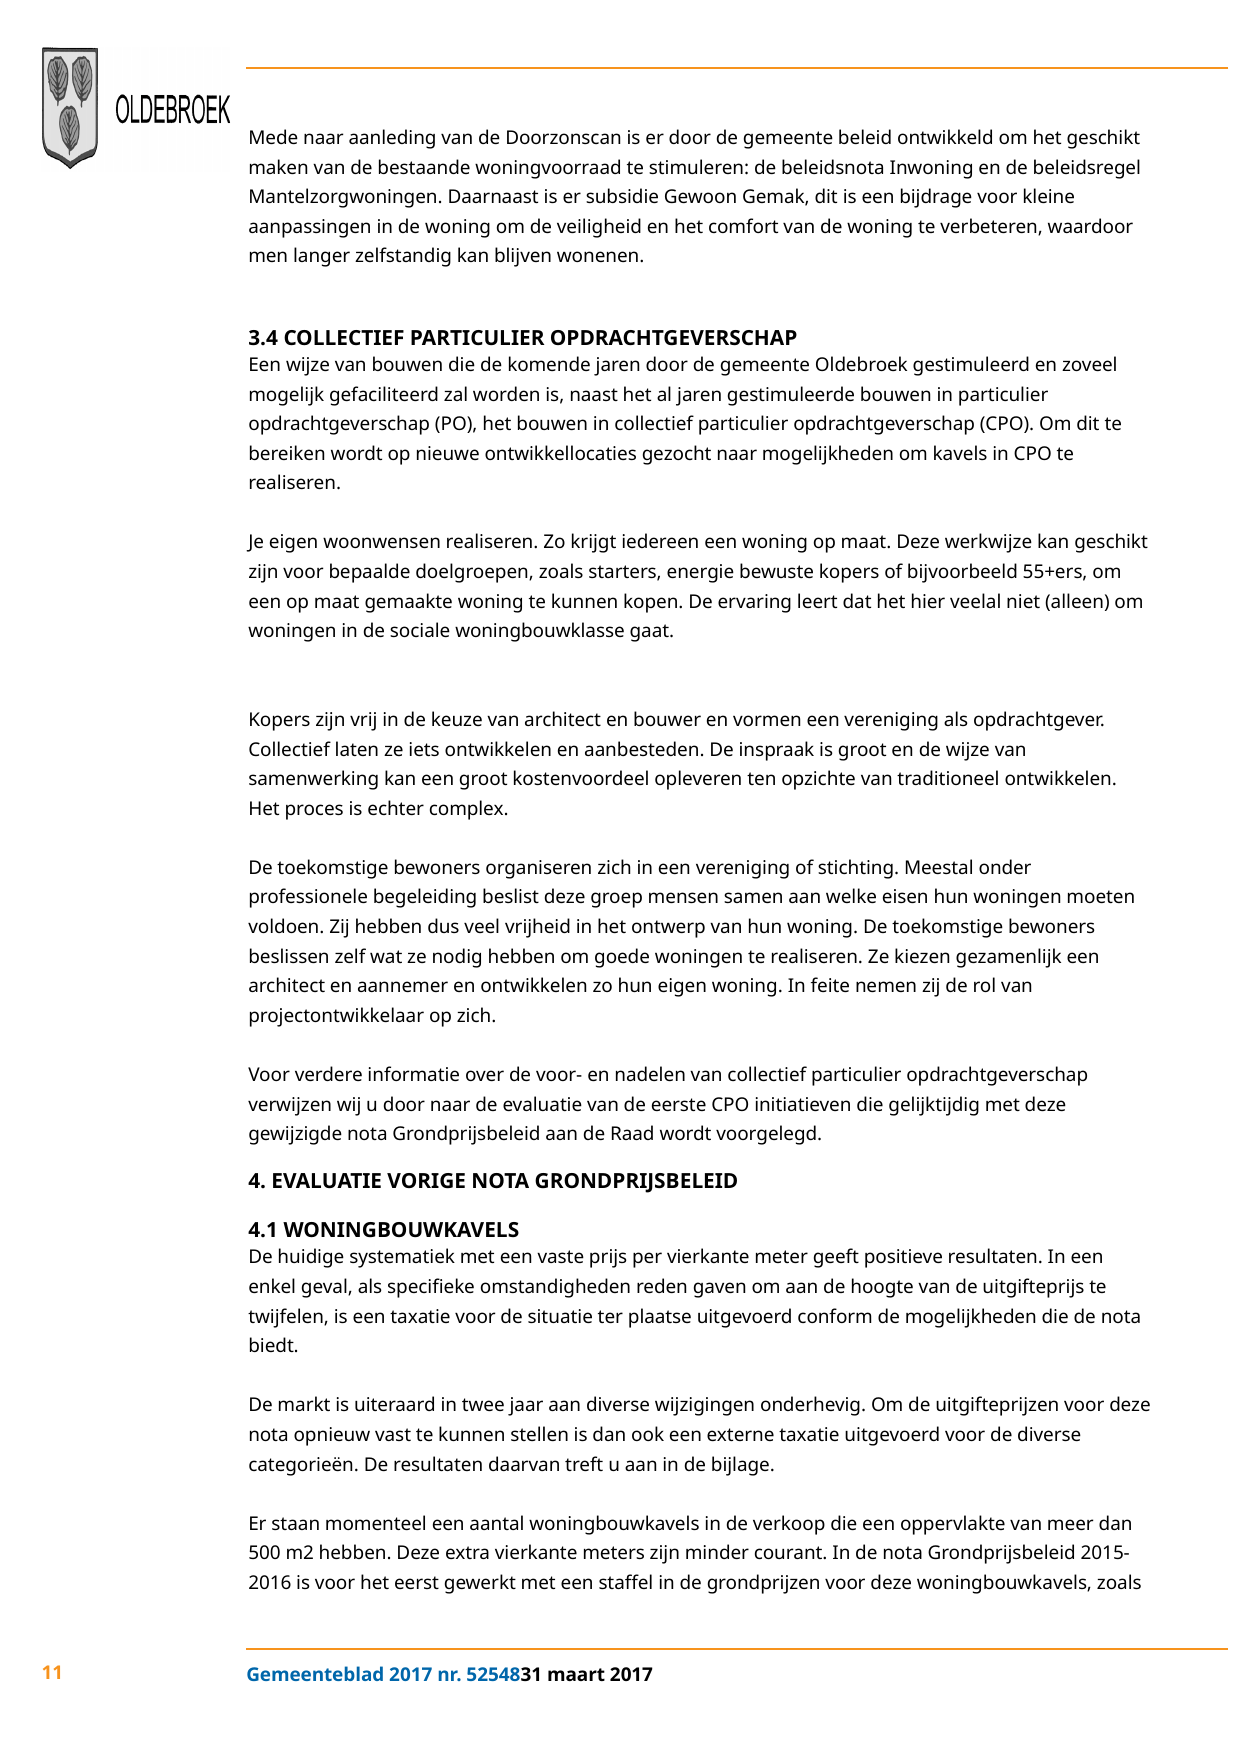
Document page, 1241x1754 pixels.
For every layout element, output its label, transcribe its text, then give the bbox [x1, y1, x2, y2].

text De huidige systematiek met een vaste prijs per vierkante meter geeft positieve resultaten. In een enkel geval, als specifieke omstandigheden reden gaven om aan de hoogte van de uitgifteprijs te twijfelen, is een taxatie voor de situatie ter plaatse uitgevoerd conform de mogelijkheden die de nota biedt. [248, 1244, 1152, 1358]
text Mede naar aanleding van de Doorzonscan is er door de gemeente beleid ontwikkeld om het geschikt maken van de bestaande woningvoorraad te stimuleren: de beleidsnota Inwoning en de beleidsregel Mantelzorgwoningen. Daarnaast is er subsidie Gewoon Gemak, dit is een bijdrage voor kleine aanpassingen in de woning om de veiligheid en het comfort van de woning te verbeteren, waardoor men langer zelfstandig kan blijven wonenen. [248, 124, 1152, 268]
text 4. EVALUATIE VORIGE NOTA GRONDPRIJSBELEID [248, 1166, 1152, 1194]
text De toekomstige bewoners organiseren zich in een vereniging of stichting. Meestal onder professionele begeleiding beslist deze groep mensen samen aan welke eisen hun woningen moeten voldoen. Zij hebben dus veel vrijheid in het ontwerp van hun woning. De toekomstige bewoners beslissen zelf wat ze nodig hebben om goede woningen te realiseren. Ze kiezen gezamenlijk een architect en aannemer en ontwikkelen zo hun eigen woning. In feite nemen zij de rol van projectontwikkelaar op zich. [248, 854, 1152, 1028]
text Er staan momenteel een aantal woningbouwkavels in de verkoop die een oppervlakte van meer dan 500 m2 hebben. Deze extra vierkante meters zijn minder courant. In de nota Grondprijsbeleid 2015-2016 is voor het eerst gewerkt met een staffel in de grondprijzen voor deze woningbouwkavels, zoals [248, 1510, 1152, 1595]
text Een wijze van bouwen die de komende jaren door de gemeente Oldebroek gestimuleerd en zoveel mogelijk gefaciliteerd zal worden is, naast het al jaren gestimuleerde bouwen in particulier opdrachtgeverschap (PO), het bouwen in collectief particulier opdrachtgeverschap (CPO). Om dit te bereiken wordt op nieuwe ontwikkellocaties gezocht naar mogelijkheden om kavels in CPO te realiseren. [248, 351, 1152, 495]
picture [41, 47, 231, 172]
text Voor verdere informatie over de voor- en nadelen van collectief particulier opdrachtgeverschap verwijzen wij u door naar de evaluatie van de eerste CPO initiatieven die gelijktijdig met deze gewijzigde nota Grondprijsbeleid aan de Raad wordt voorgelegd. [248, 1061, 1152, 1146]
text Kopers zijn vrij in de keuze van architect en bouwer en vormen een vereniging als opdrachtgever. Collectief laten ze iets ontwikkelen en aanbesteden. De inspraak is groot en de wijze van samenwerking kan een groot kostenvoordeel opleveren ten opzichte van traditioneel ontwikkelen. Het proces is echter complex. [248, 706, 1152, 821]
text De markt is uiteraard in twee jaar aan diverse wijzigingen onderhevig. Om de uitgifteprijzen voor deze nota opnieuw vast te kunnen stellen is dan ook een externe taxatie uitgevoerd voor de diverse categorieën. De resultaten daarvan treft u aan in de bijlage. [248, 1392, 1152, 1476]
text 3.4 COLLECTIEF PARTICULIER OPDRACHTGEVERSCHAP [248, 323, 1152, 351]
text 4.1 WONINGBOUWKAVELS [248, 1215, 1152, 1244]
text Je eigen woonwensen realiseren. Zo krijgt iedereen een woning op maat. Deze werkwijze kan geschikt zijn voor bepaalde doelgroepen, zoals starters, energie bewuste kopers of bijvoorbeeld 55+ers, om een op maat gemaakte woning te kunnen kopen. De ervaring leert dat het hier veelal niet (alleen) om woningen in de sociale woningbouwklasse gaat. [248, 529, 1152, 643]
